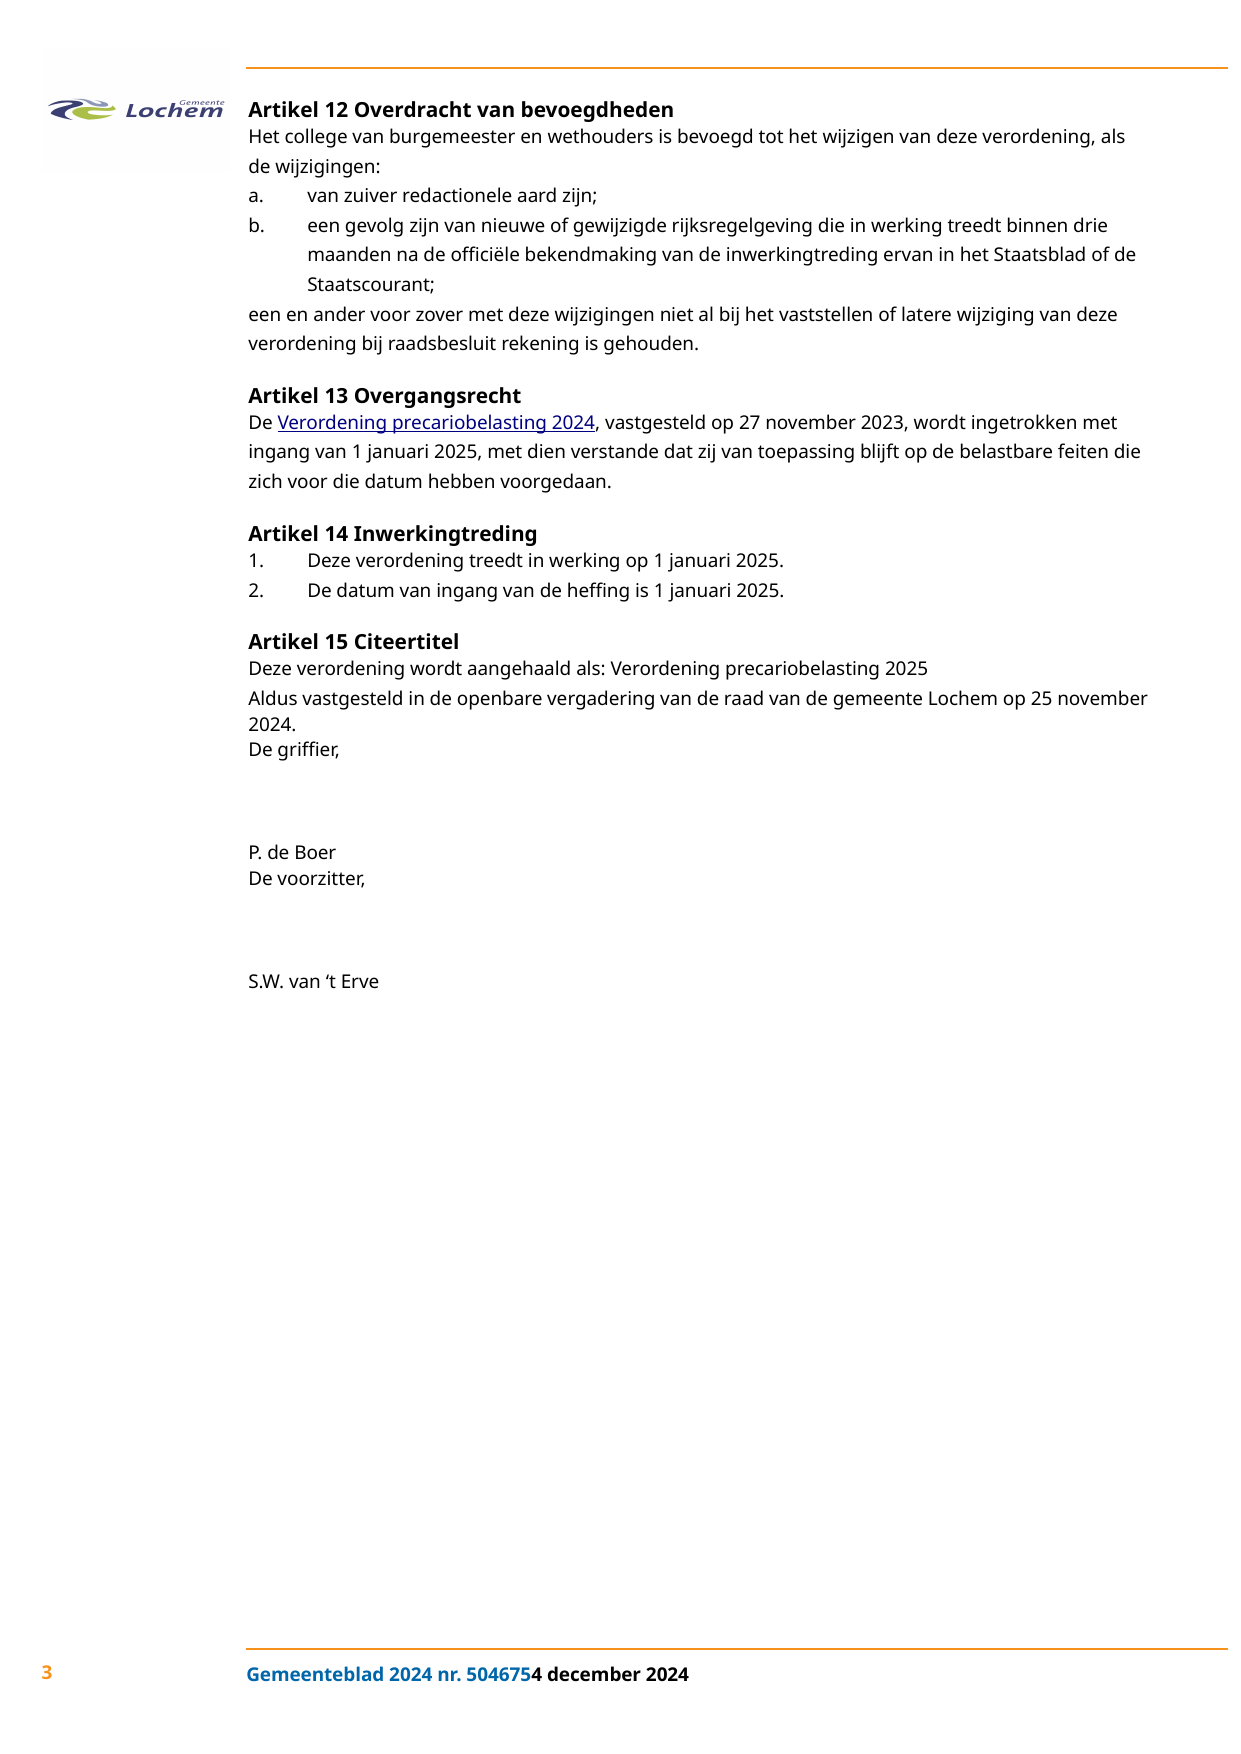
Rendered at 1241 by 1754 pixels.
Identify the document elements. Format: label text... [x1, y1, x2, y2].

text Artikel 15 Citeertitel [248, 627, 1152, 656]
text S.W. van ‘t Erve [248, 968, 1152, 994]
list De datum van ingang van de heffing is 1 januari 2025. [248, 577, 1152, 602]
text Artikel 14 Inwerkingtreding [248, 519, 1152, 547]
list een gevolg zijn van nieuwe of gewijzigde rijksregelgeving die in werking treedt binnen drie maanden na de officiële bekendmaking van de inwerkingtreding ervan in het Staatsblad of de Staatscourant; [248, 212, 1152, 297]
list Deze verordening treedt in werking op 1 januari 2025. [248, 547, 1152, 573]
list van zuiver redactionele aard zijn; [248, 182, 1152, 208]
text De Verordening precariobelasting 2024, vastgesteld op 27 november 2023, wordt ingetrokken met ingang van 1 januari 2025, met dien verstande dat zij van toepassing blijft op de belastbare feiten die zich voor die datum hebben voorgedaan. [248, 409, 1152, 494]
text De voorzitter, [248, 865, 1152, 891]
picture [41, 47, 231, 172]
text De griffier, [248, 737, 1152, 762]
text Deze verordening wordt aangehaald als: Verordening precariobelasting 2025 [248, 656, 1152, 681]
text Aldus vastgesteld in de openbare vergadering van de raad van de gemeente Lochem op 25 november 2024. [248, 685, 1152, 737]
text Artikel 12 Overdracht van bevoegdheden [248, 95, 1152, 123]
text Het college van burgemeester en wethouders is bevoegd tot het wijzigen van deze verordening, als de wijzigingen: [248, 123, 1152, 178]
text Artikel 13 Overgangsrecht [248, 381, 1152, 409]
text een en ander voor zover met deze wijzigingen niet al bij het vaststellen of latere wijziging van deze verordening bij raadsbesluit rekening is gehouden. [248, 301, 1152, 356]
text P. de Boer [248, 839, 1152, 865]
